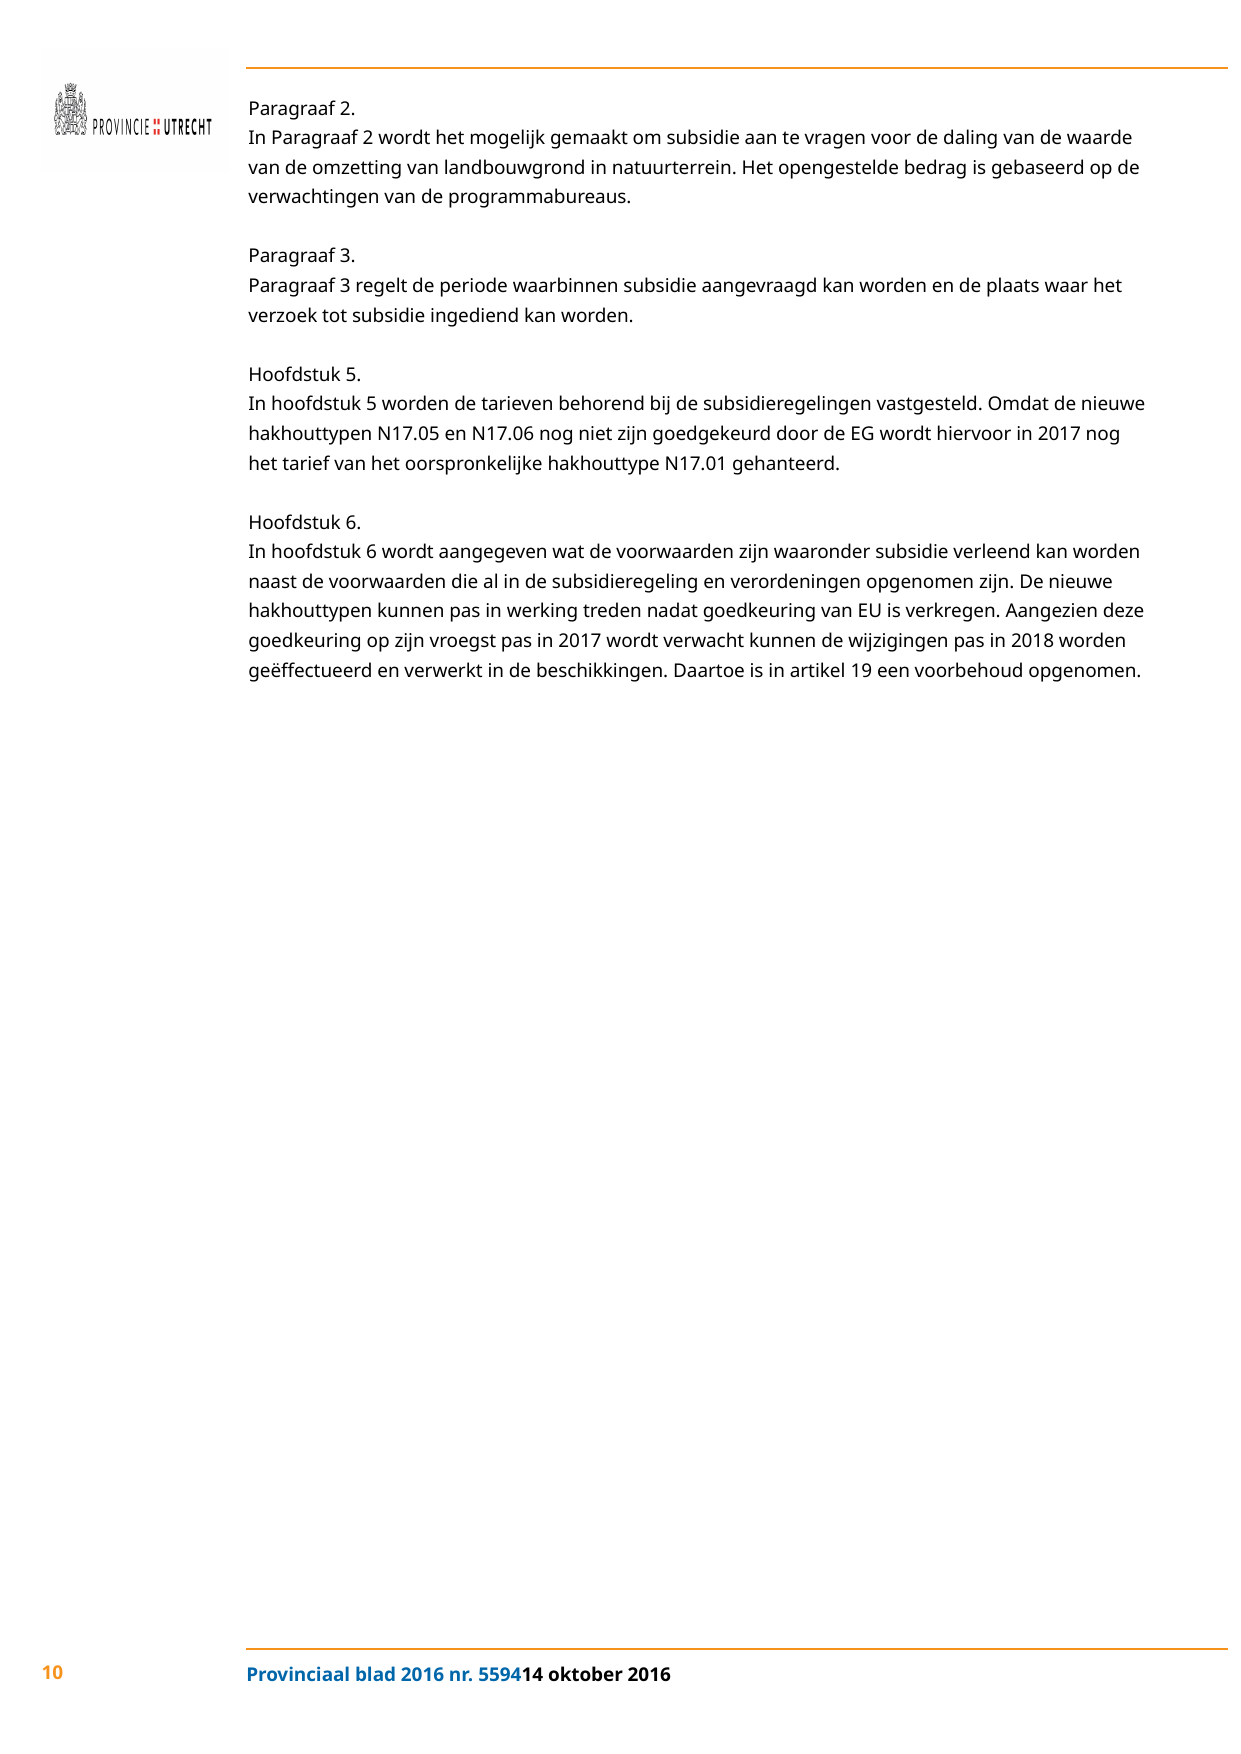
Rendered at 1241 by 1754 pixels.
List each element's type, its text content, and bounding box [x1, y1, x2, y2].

text Hoofdstuk 6. [248, 509, 1152, 535]
text Hoofdstuk 5. [248, 361, 1152, 387]
text Paragraaf 3. [248, 243, 1152, 268]
picture [41, 47, 231, 172]
text In hoofdstuk 5 worden de tarieven behorend bij de subsidieregelingen vastgesteld. Omdat de nieuwe hakhouttypen N17.05 en N17.06 nog niet zijn goedgekeurd door de EG wordt hiervoor in 2017 nog het tarief van het oorspronkelijke hakhouttype N17.01 gehanteerd. [248, 391, 1152, 476]
text In hoofdstuk 6 wordt aangegeven wat de voorwaarden zijn waaronder subsidie verleend kan worden naast de voorwaarden die al in de subsidieregeling en verordeningen opgenomen zijn. De nieuwe hakhouttypen kunnen pas in werking treden nadat goedkeuring van EU is verkregen. Aangezien deze goedkeuring op zijn vroegst pas in 2017 wordt verwacht kunnen de wijzigingen pas in 2018 worden geëffectueerd en verwerkt in de beschikkingen. Daartoe is in artikel 19 een voorbehoud opgenomen. [248, 538, 1152, 683]
text In Paragraaf 2 wordt het mogelijk gemaakt om subsidie aan te vragen voor de daling van de waarde van de omzetting van landbouwgrond in natuurterrein. Het opengestelde bedrag is gebaseerd op de verwachtingen van de programmabureaus. [248, 124, 1152, 209]
text Paragraaf 2. [248, 95, 1152, 121]
text Paragraaf 3 regelt de periode waarbinnen subsidie aangevraagd kan worden en de plaats waar het verzoek tot subsidie ingediend kan worden. [248, 272, 1152, 328]
